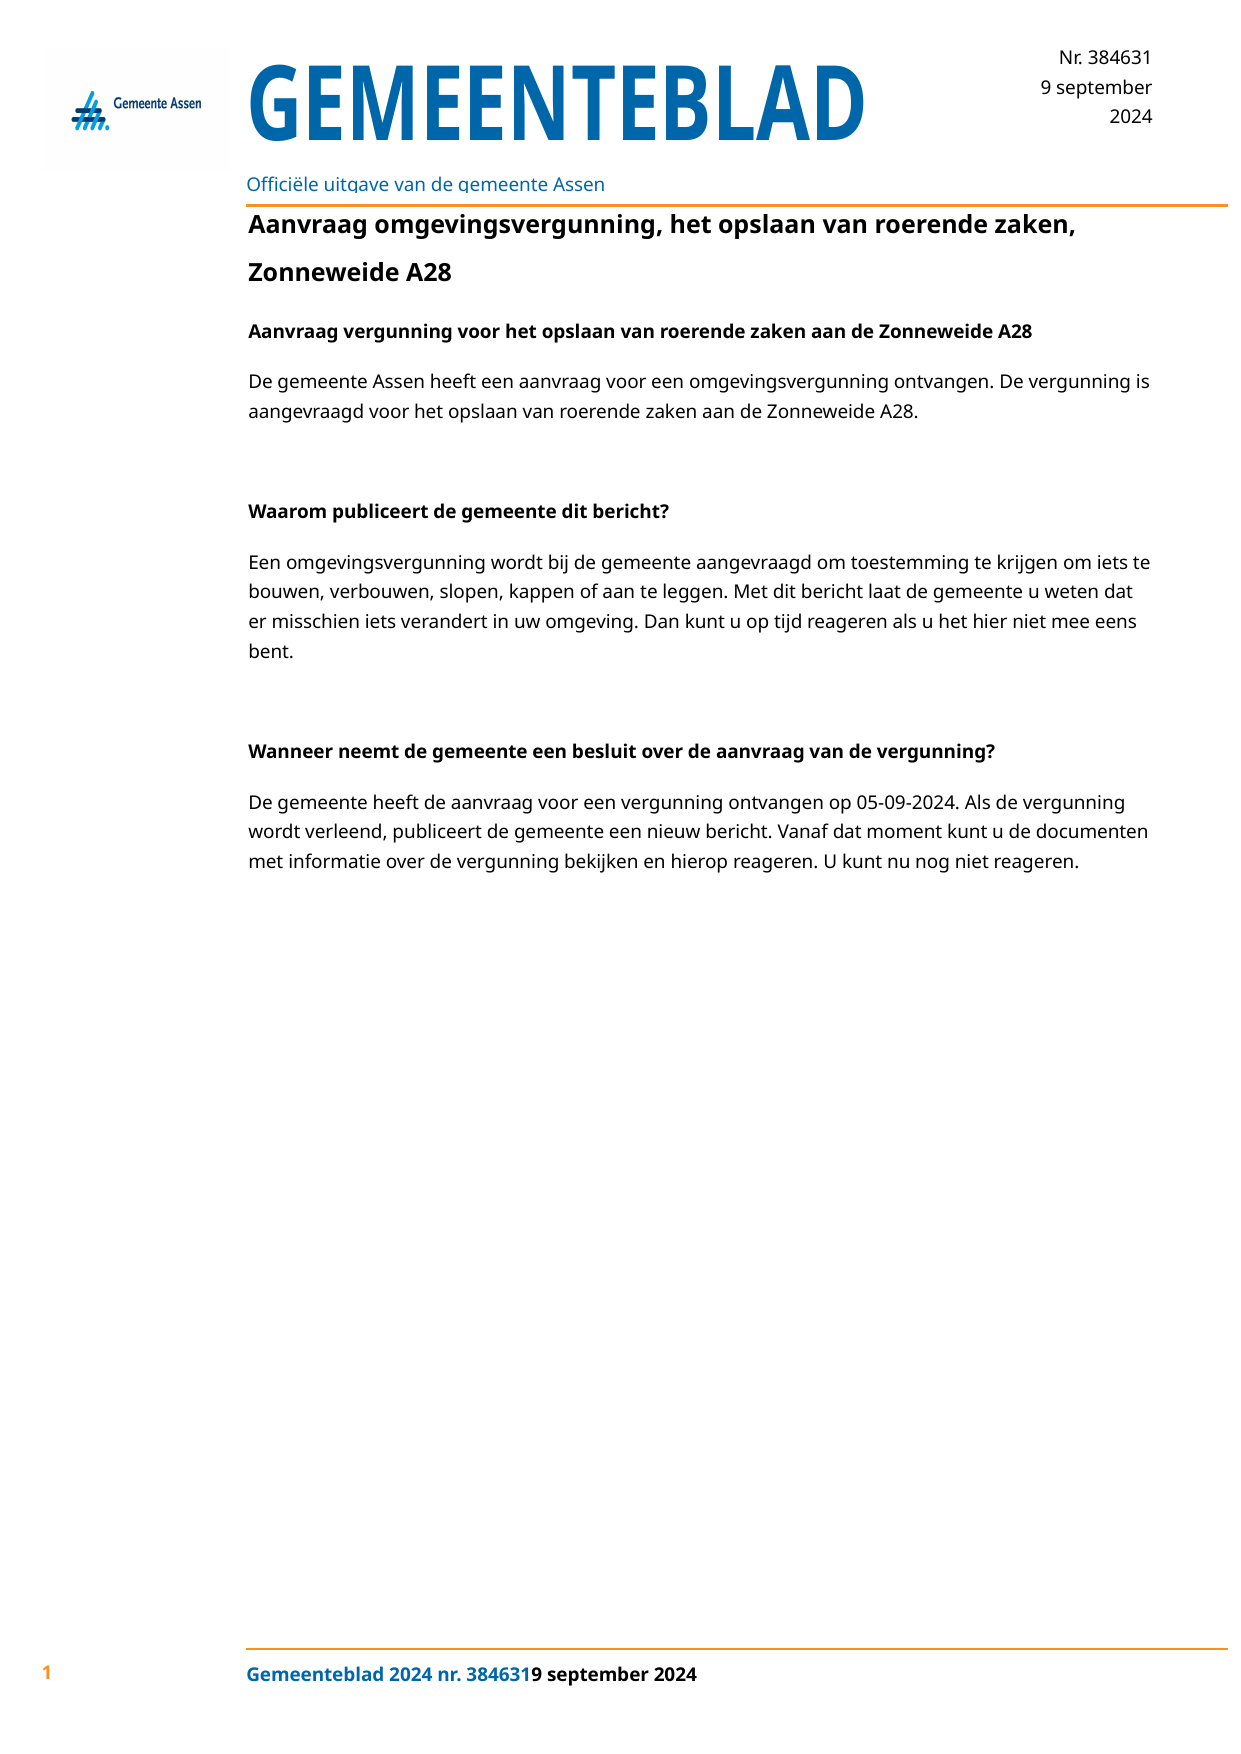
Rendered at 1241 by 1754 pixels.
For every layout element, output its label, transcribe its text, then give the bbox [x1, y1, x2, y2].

text Waarom publiceert de gemeente dit bericht? [248, 499, 1152, 524]
text De gemeente Assen heeft een aanvraag voor een omgevingsvergunning ontvangen. De vergunning is aangevraagd voor het opslaan van roerende zaken aan de Zonneweide A28. [248, 368, 1152, 424]
text Een omgevingsvergunning wordt bij de gemeente aangevraagd om toestemming te krijgen om iets te bouwen, verbouwen, slopen, kappen of aan te leggen. Met dit bericht laat de gemeente u weten dat er misschien iets verandert in uw omgeving. Dan kunt u op tijd reageren als u het hier niet mee eens bent. [248, 549, 1152, 664]
text Aanvraag omgevingsvergunning, het opslaan van roerende zaken, Zonneweide A28 [248, 207, 1152, 288]
text Aanvraag vergunning voor het opslaan van roerende zaken aan de Zonneweide A28 [248, 318, 1152, 344]
text De gemeente heeft de aanvraag voor een vergunning ontvangen op 05-09-2024. Als de vergunning wordt verleend, publiceert de gemeente een nieuw bericht. Vanaf dat moment kunt u de documenten met informatie over de vergunning bekijken en hierop reageren. U kunt nu nog niet reageren. [248, 789, 1152, 874]
picture [41, 47, 231, 172]
text Wanneer neemt de gemeente een besluit over de aanvraag van de vergunning? [248, 739, 1152, 764]
